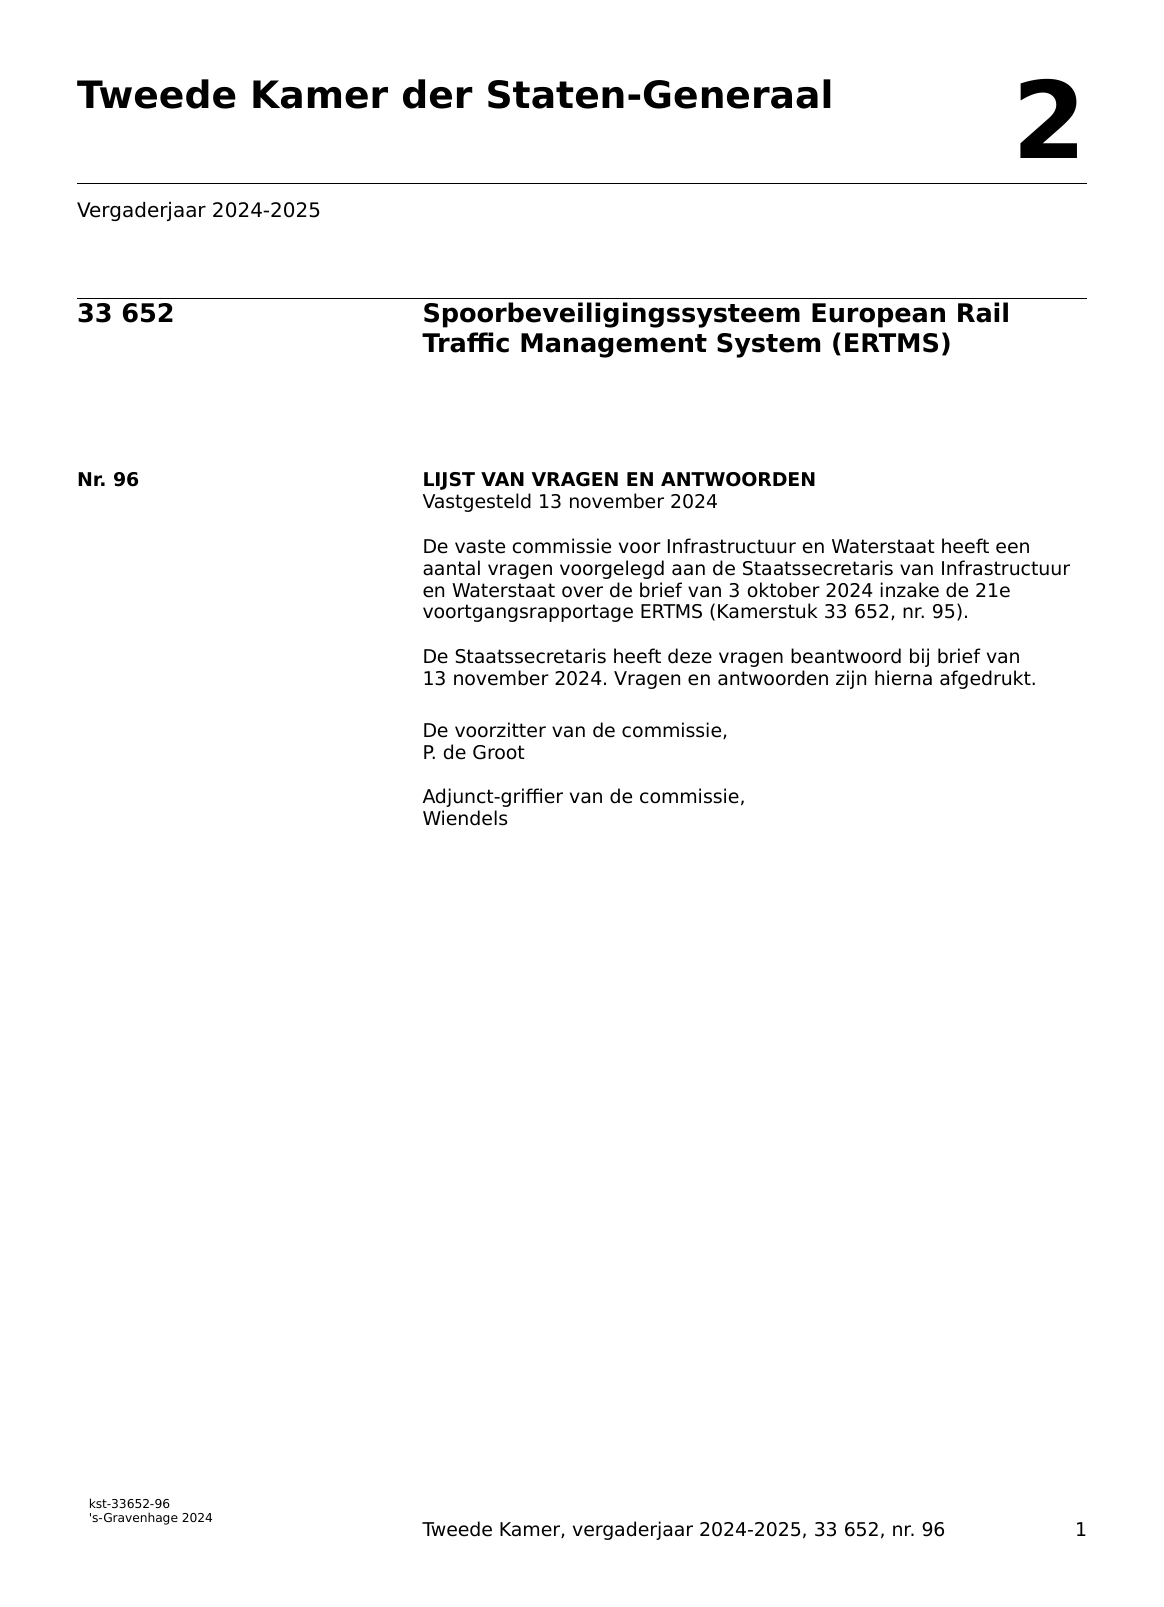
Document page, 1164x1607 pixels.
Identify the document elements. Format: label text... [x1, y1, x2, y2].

text Vastgesteld 13 november 2024 [422, 491, 1087, 513]
text Adjunct-griffier van de commissie, Wiendels [422, 786, 1087, 830]
text De Staatssecretaris heeft deze vragen beantwoord bij brief van 13 november 2024. Vragen en antwoorden zijn hierna afgedrukt. [422, 646, 1087, 689]
text De vaste commissie voor Infrastructuur en Waterstaat heeft een aantal vragen voorgelegd aan de Staatssecretaris van Infrastructuur en Waterstaat over de brief van 3 oktober 2024 inzake de 21e voortgangsrapportage ERTMS (Kamerstuk 33 652, nr. 95). [422, 536, 1087, 623]
subtitle 33 652 Spoorbeveiligingssysteem European Rail Traffic Management System (ERTMS) [77, 299, 1087, 358]
text 's-Gravenhage 2024 [88, 1511, 323, 1525]
table_header 2 [886, 59, 1087, 183]
text kst-33652-96 [88, 1497, 323, 1511]
table_header Tweede Kamer der Staten-Generaal [77, 59, 886, 183]
subtitle Nr. 96 LIJST VAN VRAGEN EN ANTWOORDEN [77, 469, 1087, 491]
text De voorzitter van de commissie, P. de Groot [422, 719, 1087, 763]
table_cell Vergaderjaar 2024-2025 [77, 184, 1087, 298]
